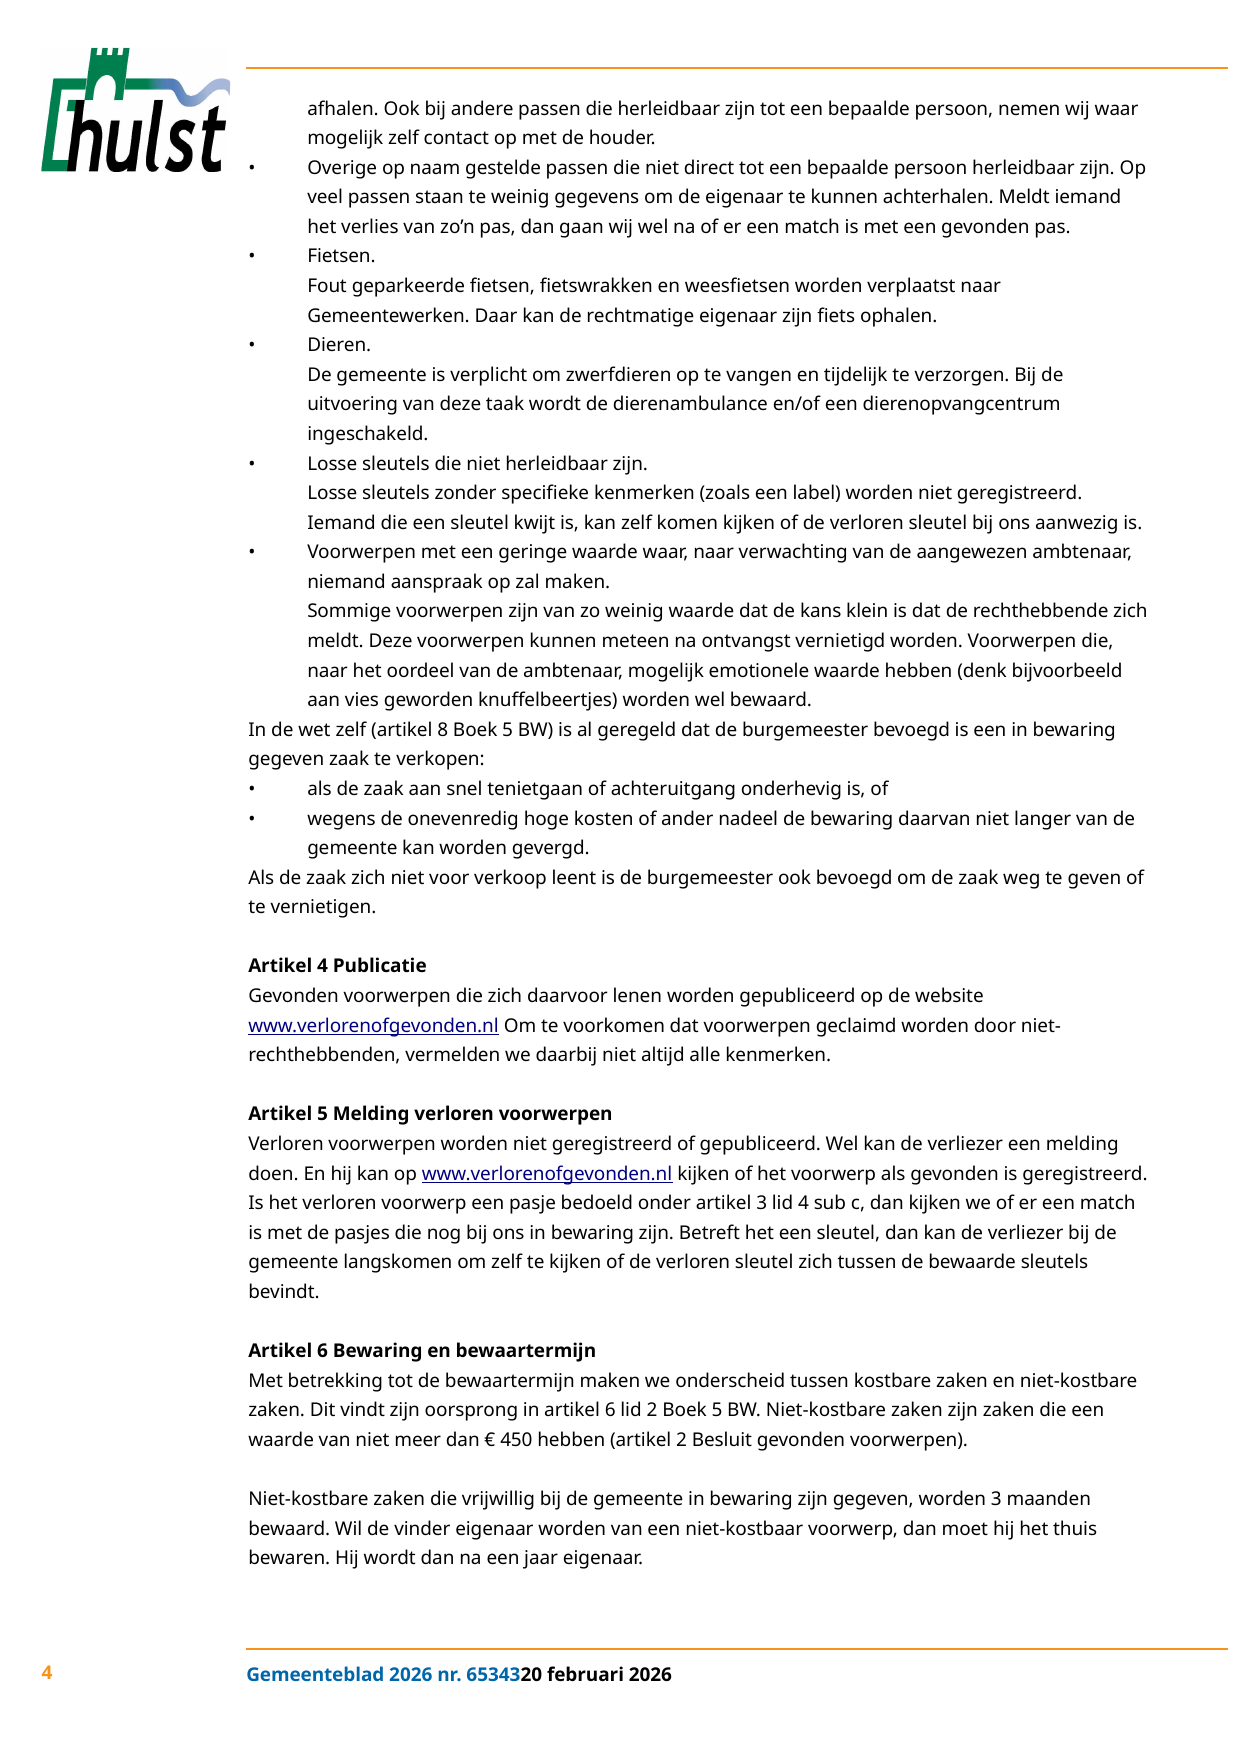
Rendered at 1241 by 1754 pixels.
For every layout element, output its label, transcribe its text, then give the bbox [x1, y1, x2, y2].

text Verloren voorwerpen worden niet geregistreerd of gepubliceerd. Wel kan de verliezer een melding doen. En hij kan op www.verlorenofgevonden.nl kijken of het voorwerp als gevonden is geregistreerd. Is het verloren voorwerp een pasje bedoeld onder artikel 3 lid 4 sub c, dan kijken we of er een match is met de pasjes die nog bij ons in bewaring zijn. Betreft het een sleutel, dan kan de verliezer bij de gemeente langskomen om zelf te kijken of de verloren sleutel zich tussen de bewaarde sleutels bevindt. [248, 1130, 1152, 1304]
text Artikel 6 Bewaring en bewaartermijn [248, 1337, 1152, 1363]
list als de zaak aan snel tenietgaan of achteruitgang onderhevig is, of [248, 775, 1152, 801]
text Artikel 4 Publicatie [248, 953, 1152, 978]
text Gevonden voorwerpen die zich daarvoor lenen worden gepubliceerd op de website www.verlorenofgevonden.nl Om te voorkomen dat voorwerpen geclaimd worden door niet-rechthebbenden, vermelden we daarbij niet altijd alle kenmerken. [248, 982, 1152, 1067]
list Fout geparkeerde fietsen, fietswrakken en weesfietsen worden verplaatst naar Gemeentewerken. Daar kan de rechtmatige eigenaar zijn fiets ophalen. [248, 272, 1152, 328]
text Artikel 5 Melding verloren voorwerpen [248, 1101, 1152, 1126]
list afhalen. Ook bij andere passen die herleidbaar zijn tot een bepaalde persoon, nemen wij waar mogelijk zelf contact op met de houder. [248, 95, 1152, 150]
text In de wet zelf (artikel 8 Boek 5 BW) is al geregeld dat de burgemeester bevoegd is een in bewaring gegeven zaak te verkopen: [248, 716, 1152, 771]
list Dieren. [248, 331, 1152, 357]
list Sommige voorwerpen zijn van zo weinig waarde dat de kans klein is dat de rechthebbende zich meldt. Deze voorwerpen kunnen meteen na ontvangst vernietigd worden. Voorwerpen die, naar het oordeel van de ambtenaar, mogelijk emotionele waarde hebben (denk bijvoorbeeld aan vies geworden knuffelbeertjes) worden wel bewaard. [248, 598, 1152, 712]
text Niet-kostbare zaken die vrijwillig bij de gemeente in bewaring zijn gegeven, worden 3 maanden bewaard. Wil de vinder eigenaar worden van een niet-kostbaar voorwerp, dan moet hij het thuis bewaren. Hij wordt dan na een jaar eigenaar. [248, 1485, 1152, 1570]
list De gemeente is verplicht om zwerfdieren op te vangen en tijdelijk te verzorgen. Bij de uitvoering van deze taak wordt de dierenambulance en/of een dierenopvangcentrum ingeschakeld. [248, 361, 1152, 446]
list Losse sleutels die niet herleidbaar zijn. [248, 450, 1152, 476]
text Met betrekking tot de bewaartermijn maken we onderscheid tussen kostbare zaken en niet-kostbare zaken. Dit vindt zijn oorsprong in artikel 6 lid 2 Boek 5 BW. Niet-kostbare zaken zijn zaken die een waarde van niet meer dan € 450 hebben (artikel 2 Besluit gevonden voorwerpen). [248, 1367, 1152, 1452]
list Fietsen. [248, 243, 1152, 268]
list Overige op naam gestelde passen die niet direct tot een bepaalde persoon herleidbaar zijn. Op veel passen staan te weinig gegevens om de eigenaar te kunnen achterhalen. Meldt iemand het verlies van zo’n pas, dan gaan wij wel na of er een match is met een gevonden pas. [248, 154, 1152, 239]
text Als de zaak zich niet voor verkoop leent is de burgemeester ook bevoegd om de zaak weg te geven of te vernietigen. [248, 864, 1152, 919]
picture [41, 47, 231, 172]
list Voorwerpen met een geringe waarde waar, naar verwachting van de aangewezen ambtenaar, niemand aanspraak op zal maken. [248, 538, 1152, 594]
list wegens de onevenredig hoge kosten of ander nadeel de bewaring daarvan niet langer van de gemeente kan worden gevergd. [248, 805, 1152, 860]
list Losse sleutels zonder specifieke kenmerken (zoals een label) worden niet geregistreerd. Iemand die een sleutel kwijt is, kan zelf komen kijken of de verloren sleutel bij ons aanwezig is. [248, 479, 1152, 535]
